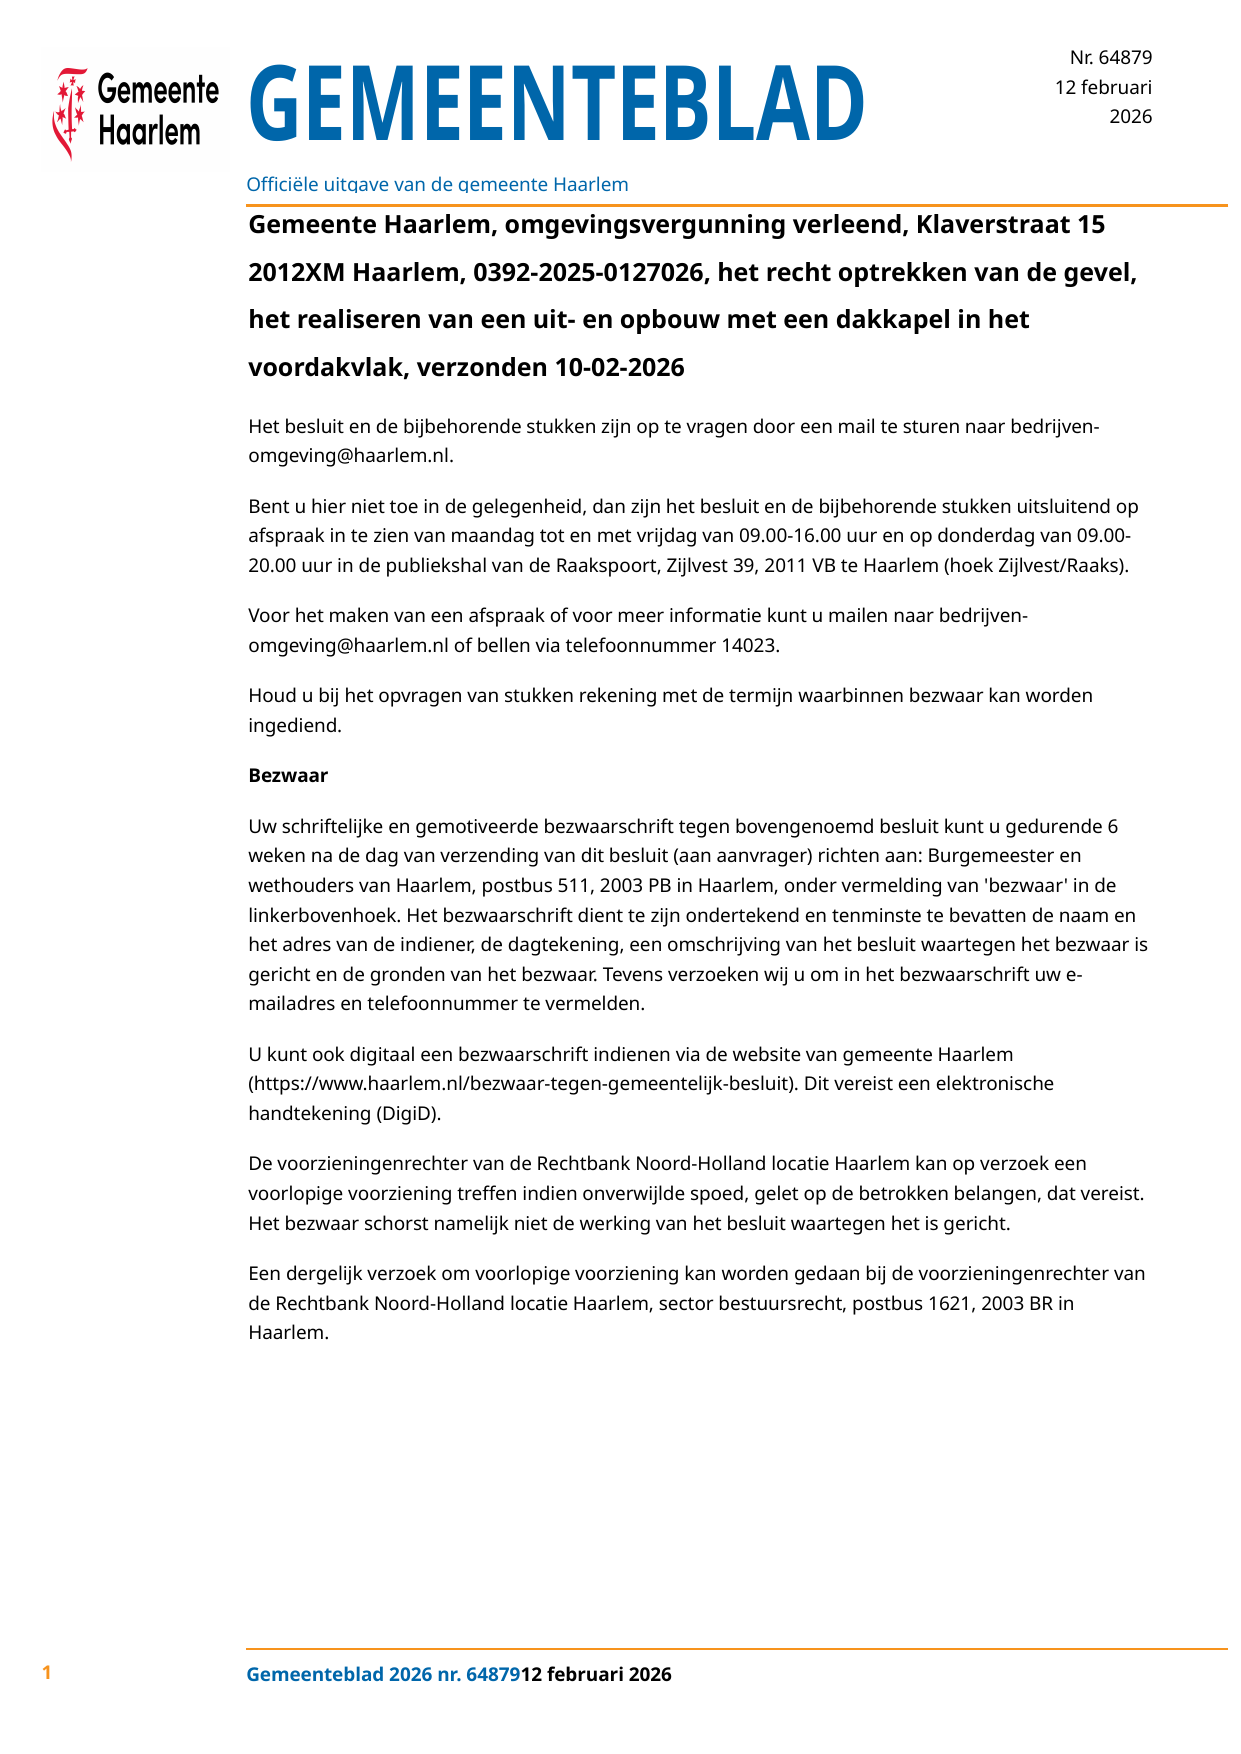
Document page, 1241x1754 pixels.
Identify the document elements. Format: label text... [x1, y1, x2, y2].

text U kunt ook digitaal een bezwaarschrift indienen via de website van gemeente Haarlem (https://www.haarlem.nl/bezwaar-tegen-gemeentelijk-besluit). Dit vereist een elektronische handtekening (DigiD). [248, 1041, 1152, 1126]
text Houd u bij het opvragen van stukken rekening met de termijn waarbinnen bezwaar kan worden ingediend. [248, 683, 1152, 738]
text Bent u hier niet toe in de gelegenheid, dan zijn het besluit en de bijbehorende stukken uitsluitend op afspraak in te zien van maandag tot en met vrijdag van 09.00-16.00 uur en op donderdag van 09.00-20.00 uur in de publiekshal van de Raakspoort, Zijlvest 39, 2011 VB te Haarlem (hoek Zijlvest/Raaks). [248, 493, 1152, 578]
text Het besluit en de bijbehorende stukken zijn op te vragen door een mail te sturen naar bedrijven-omgeving@haarlem.nl. [248, 413, 1152, 468]
text Bezwaar [248, 763, 1152, 788]
text De voorzieningenrechter van de Rechtbank Noord-Holland locatie Haarlem kan op verzoek een voorlopige voorziening treffen indien onverwijlde spoed, gelet op de betrokken belangen, dat vereist. Het bezwaar schorst namelijk niet de werking van het besluit waartegen het is gericht. [248, 1151, 1152, 1236]
text Een dergelijk verzoek om voorlopige voorziening kan worden gedaan bij de voorzieningenrechter van de Rechtbank Noord-Holland locatie Haarlem, sector bestuursrecht, postbus 1621, 2003 BR in Haarlem. [248, 1260, 1152, 1345]
text Gemeente Haarlem, omgevingsvergunning verleend, Klaverstraat 15 2012XM Haarlem, 0392-2025-0127026, het recht optrekken van de gevel, het realiseren van een uit- en opbouw met een dakkapel in het voordakvlak, verzonden 10-02-2026 [248, 207, 1152, 384]
text Uw schriftelijke en gemotiveerde bezwaarschrift tegen bovengenoemd besluit kunt u gedurende 6 weken na de dag van verzending van dit besluit (aan aanvrager) richten aan: Burgemeester en wethouders van Haarlem, postbus 511, 2003 PB in Haarlem, onder vermelding van 'bezwaar' in de linkerbovenhoek. Het bezwaarschrift dient te zijn ondertekend en tenminste te bevatten de naam en het adres van de indiener, de dagtekening, een omschrijving van het besluit waartegen het bezwaar is gericht en de gronden van het bezwaar. Tevens verzoeken wij u om in het bezwaarschrift uw e-mailadres en telefoonnummer te vermelden. [248, 813, 1152, 1016]
text Voor het maken van een afspraak of voor meer informatie kunt u mailen naar bedrijven-omgeving@haarlem.nl of bellen via telefoonnummer 14023. [248, 603, 1152, 658]
picture [41, 47, 231, 172]
